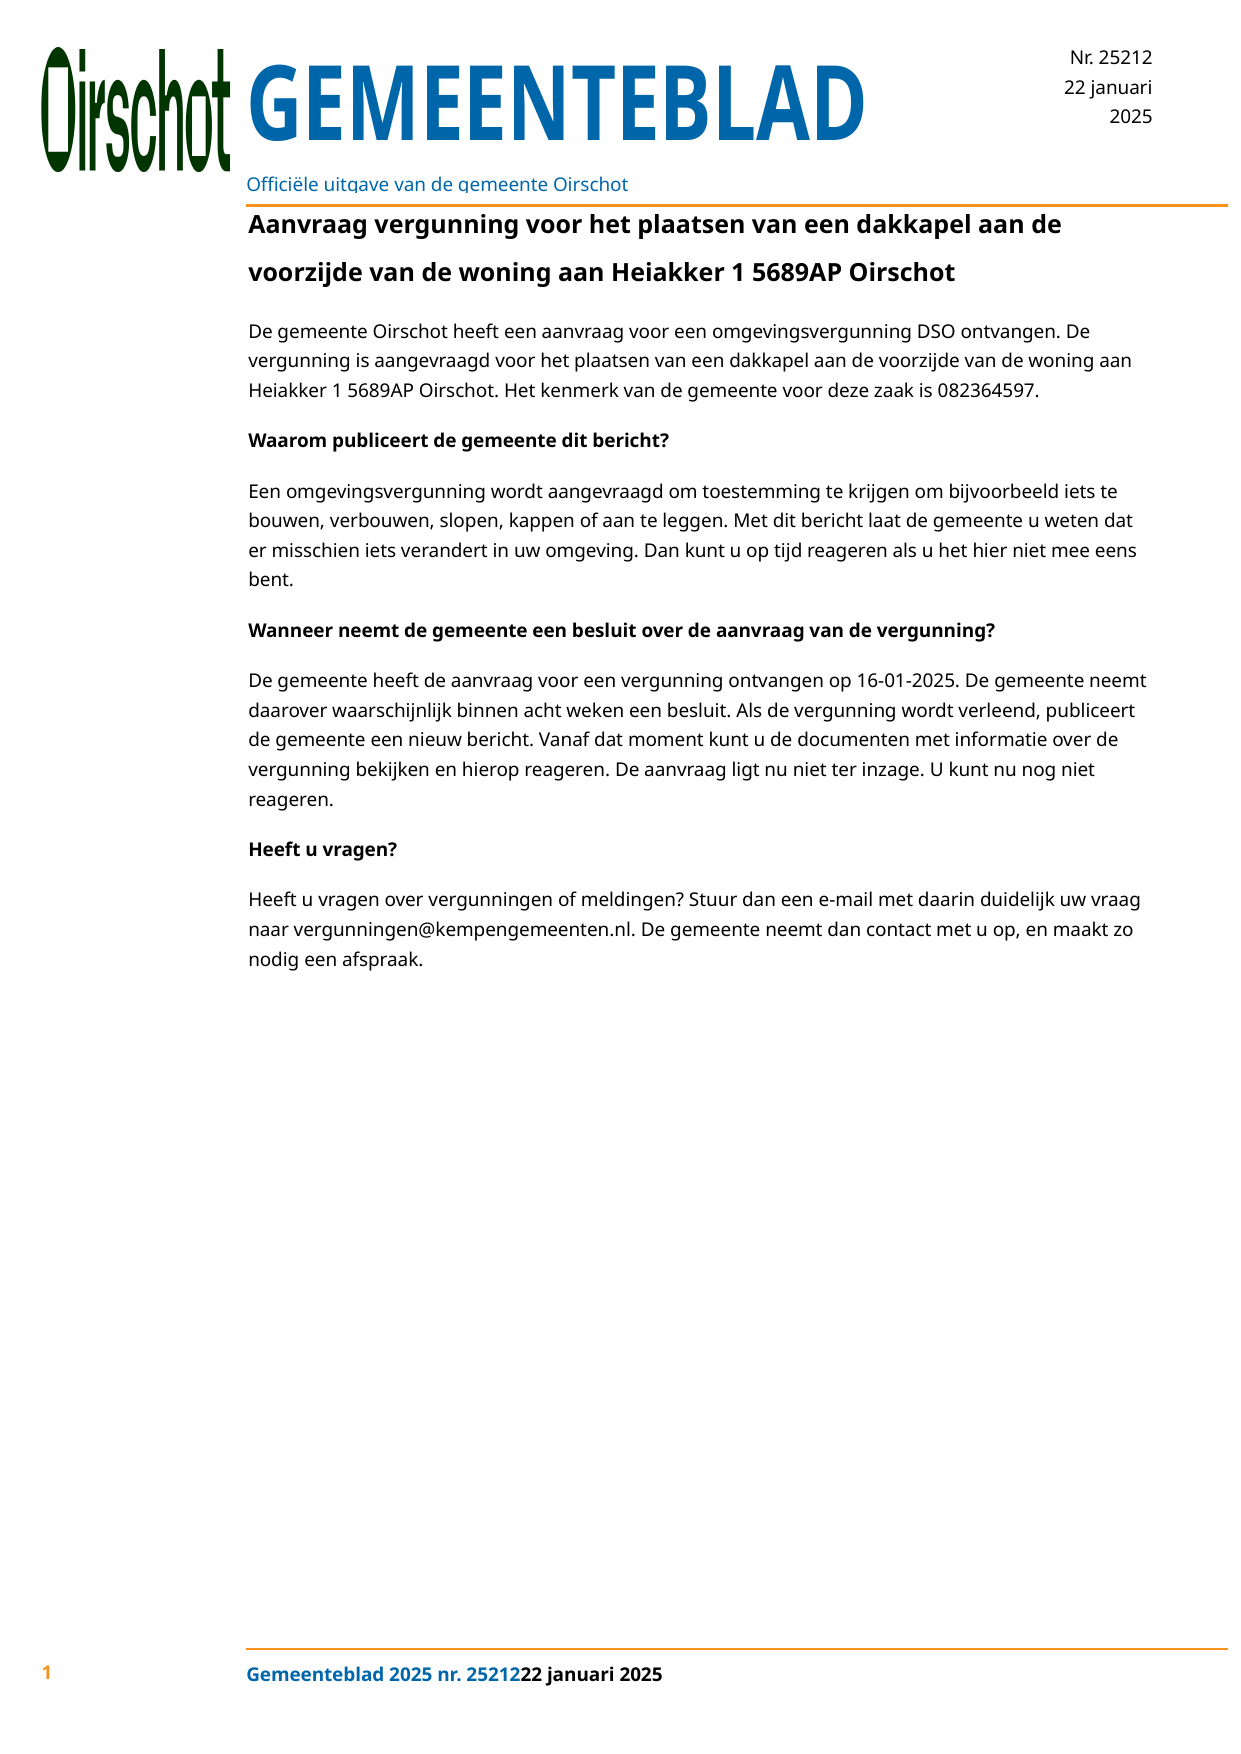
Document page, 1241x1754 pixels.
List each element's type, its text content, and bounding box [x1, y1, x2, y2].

picture [41, 47, 231, 172]
text Heeft u vragen over vergunningen of meldingen? Stuur dan een e-mail met daarin duidelijk uw vraag naar vergunningen@kempengemeenten.nl. De gemeente neemt dan contact met u op, en maakt zo nodig een afspraak. [248, 887, 1152, 972]
text Waarom publiceert de gemeente dit bericht? [248, 427, 1152, 453]
text Een omgevingsvergunning wordt aangevraagd om toestemming te krijgen om bijvoorbeeld iets te bouwen, verbouwen, slopen, kappen of aan te leggen. Met dit bericht laat de gemeente u weten dat er misschien iets verandert in uw omgeving. Dan kunt u op tijd reageren als u het hier niet mee eens bent. [248, 478, 1152, 592]
text De gemeente heeft de aanvraag voor een vergunning ontvangen op 16-01-2025. De gemeente neemt daarover waarschijnlijk binnen acht weken een besluit. Als de vergunning wordt verleend, publiceert de gemeente een nieuw bericht. Vanaf dat moment kunt u de documenten met informatie over de vergunning bekijken en hierop reageren. De aanvraag ligt nu niet ter inzage. U kunt nu nog niet reageren. [248, 667, 1152, 812]
text Wanneer neemt de gemeente een besluit over de aanvraag van de vergunning? [248, 617, 1152, 643]
text Heeft u vragen? [248, 836, 1152, 862]
text Aanvraag vergunning voor het plaatsen van een dakkapel aan de voorzijde van de woning aan Heiakker 1 5689AP Oirschot [248, 207, 1152, 288]
text De gemeente Oirschot heeft een aanvraag voor een omgevingsvergunning DSO ontvangen. De vergunning is aangevraagd voor het plaatsen van een dakkapel aan de voorzijde van de woning aan Heiakker 1 5689AP Oirschot. Het kenmerk van de gemeente voor deze zaak is 082364597. [248, 318, 1152, 403]
